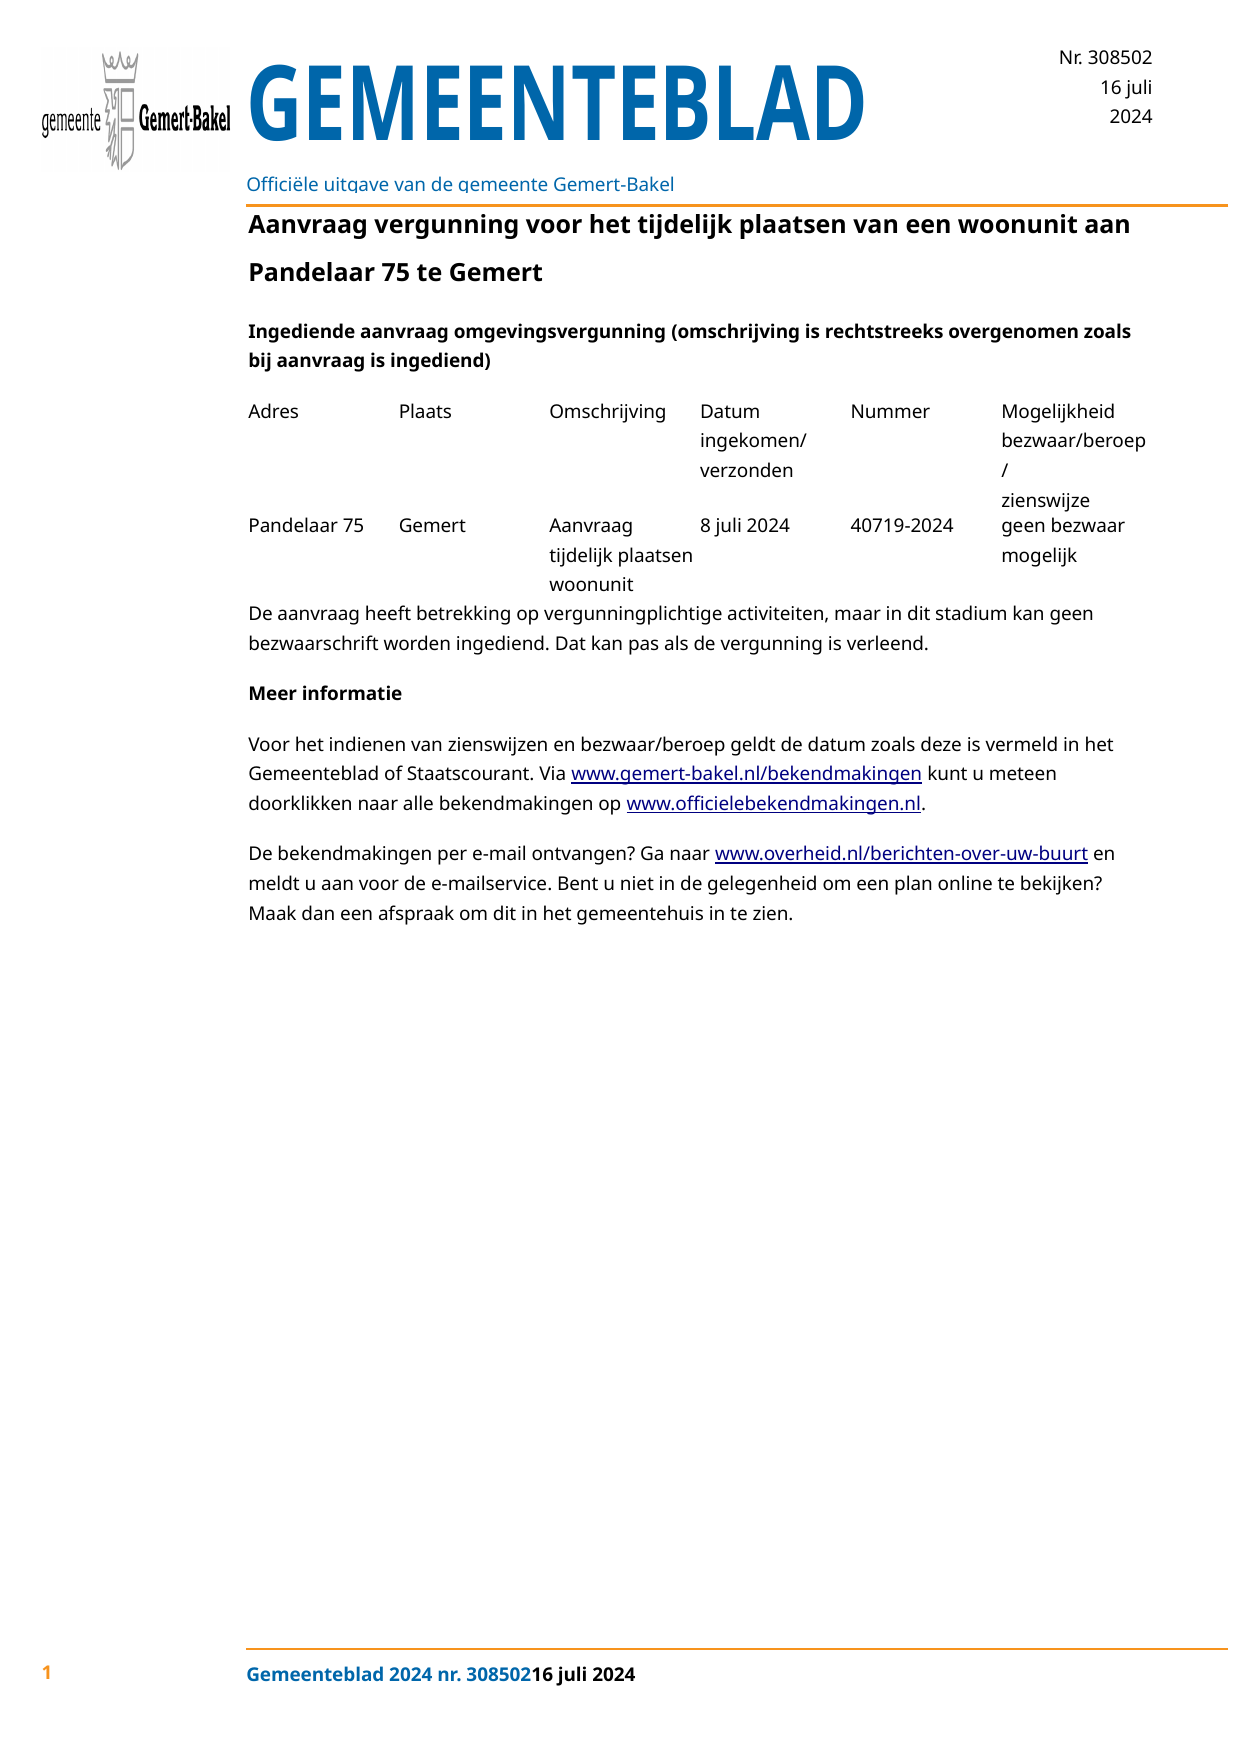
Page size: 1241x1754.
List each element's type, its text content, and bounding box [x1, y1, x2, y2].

text De bekendmakingen per e-mail ontvangen? Ga naar www.overheid.nl/berichten-over-uw-buurt en meldt u aan voor de e-mailservice. Bent u niet in de gelegenheid om een plan online te bekijken? Maak dan een afspraak om dit in het gemeentehuis in te zien. [248, 841, 1152, 926]
table_cell geen bezwaar mogelijk [1001, 513, 1152, 597]
table_header Mogelijkheid bezwaar/beroep/ zienswijze [1001, 398, 1152, 512]
table_header Omschrijving [549, 398, 700, 512]
text De aanvraag heeft betrekking op vergunningplichtige activiteiten, maar in dit stadium kan geen bezwaarschrift worden ingediend. Dat kan pas als de vergunning is verleend. [248, 601, 1152, 656]
table_cell Aanvraag tijdelijk plaatsen woonunit [549, 513, 700, 597]
table_cell 40719-2024 [850, 513, 1001, 597]
table_cell Gemert [399, 513, 549, 597]
text Meer informatie [248, 681, 1152, 706]
table_header Adres [248, 398, 398, 512]
table_cell Pandelaar 75 [248, 513, 398, 597]
table_header Datum ingekomen/ verzonden [700, 398, 850, 512]
picture [41, 47, 231, 172]
table_cell 8 juli 2024 [700, 513, 850, 597]
table_header Nummer [850, 398, 1001, 512]
text Aanvraag vergunning voor het tijdelijk plaatsen van een woonunit aan Pandelaar 75 te Gemert [248, 207, 1152, 288]
text Ingediende aanvraag omgevingsvergunning (omschrijving is rechtstreeks overgenomen zoals bij aanvraag is ingediend) [248, 318, 1152, 373]
text Voor het indienen van zienswijzen en bezwaar/beroep geldt de datum zoals deze is vermeld in het Gemeenteblad of Staatscourant. Via www.gemert-bakel.nl/bekendmakingen kunt u meteen doorklikken naar alle bekendmakingen op www.officielebekendmakingen.nl. [248, 731, 1152, 816]
table_header Plaats [399, 398, 549, 512]
